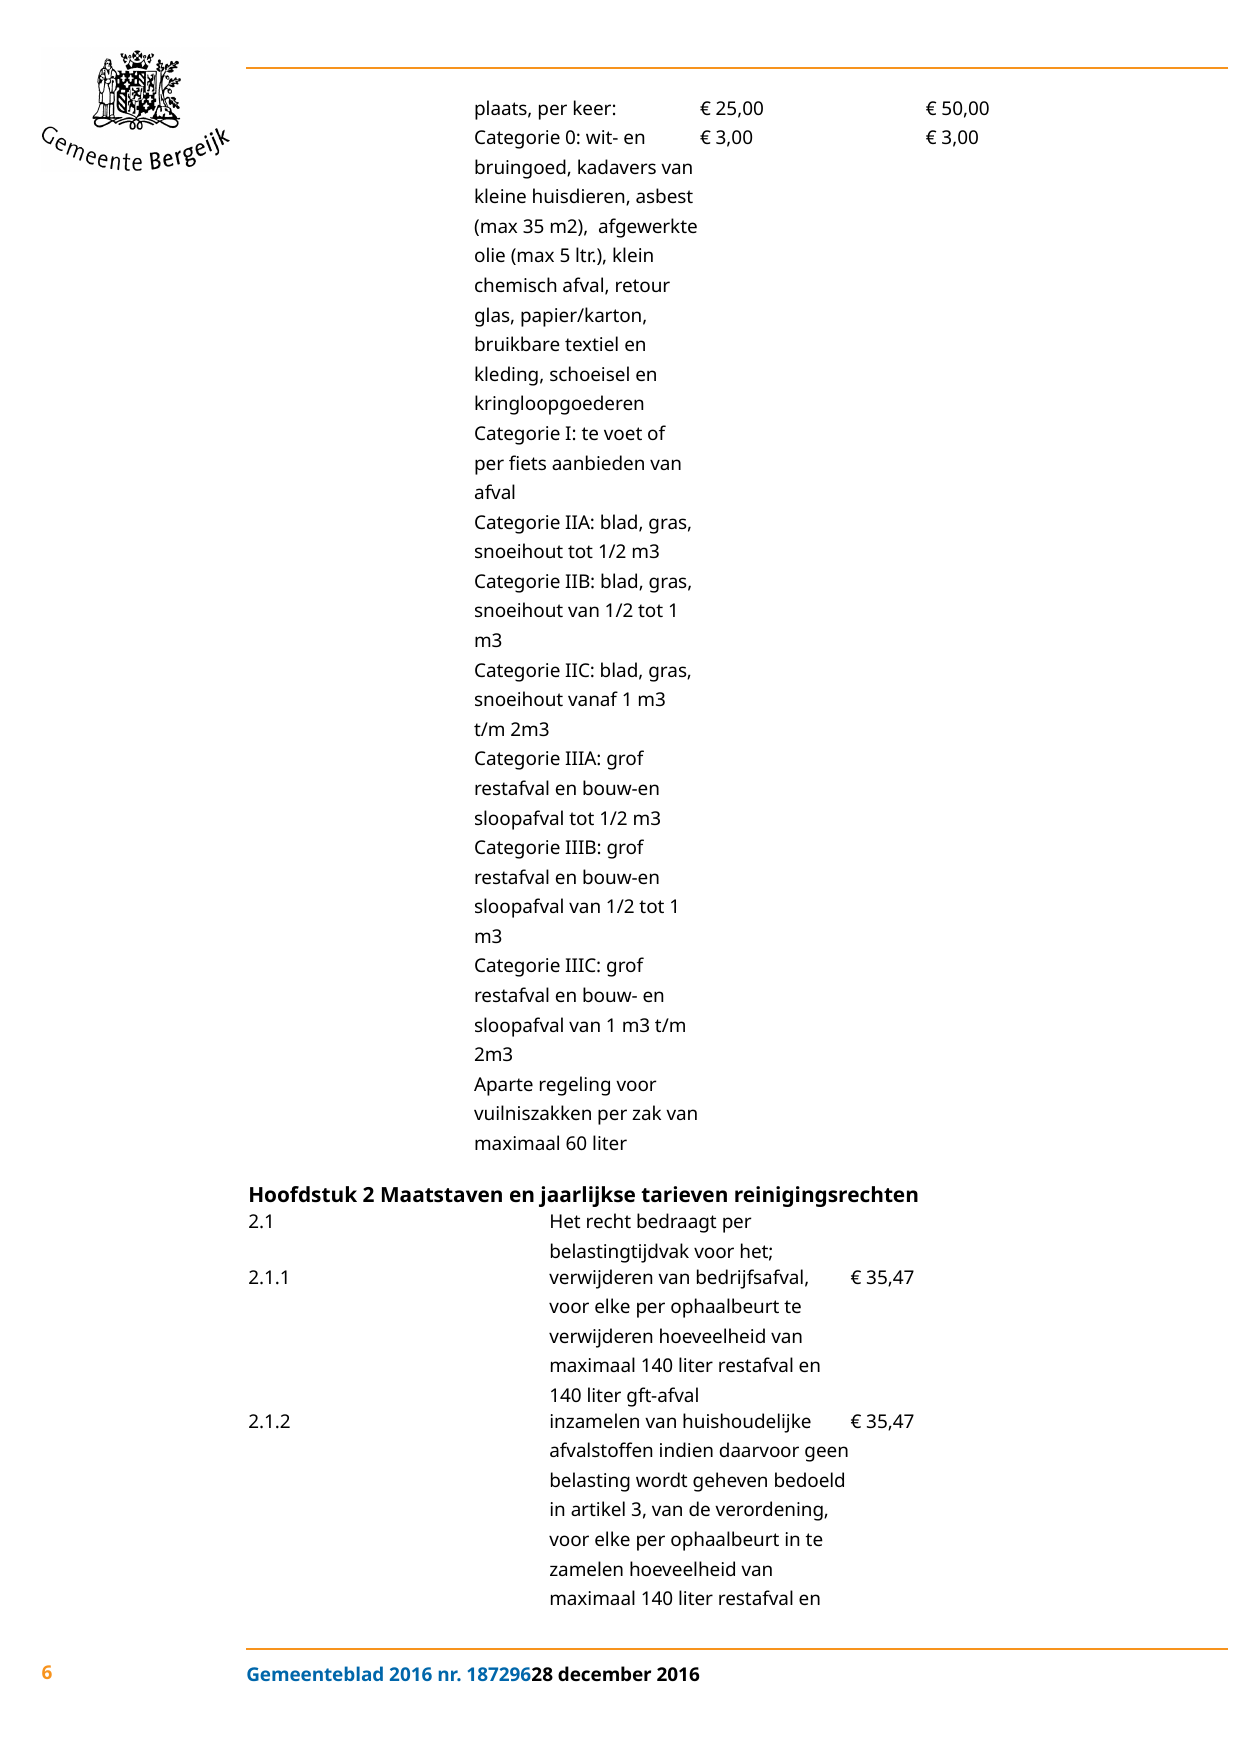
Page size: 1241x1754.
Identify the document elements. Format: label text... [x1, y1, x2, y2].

table_header [850, 1209, 1152, 1264]
table_header € 50,00 € 3,00 [926, 95, 1152, 1156]
table_cell inzamelen van huishoudelijke afvalstoffen indien daarvoor geen belasting wordt geheven bedoeld in artikel 3, van de verordening, voor elke per ophaalbeurt in te zamelen hoeveelheid van maximaal 140 liter restafval en [549, 1408, 850, 1611]
table_cell 2.1.1 [248, 1264, 549, 1408]
table_header [248, 95, 474, 1156]
table_header 2.1 [248, 1209, 549, 1264]
table_header plaats, per keer: Categorie 0: wit- en bruingoed, kadavers van kleine huisdieren, asbest (max 35 m2), afgewerkte olie (max 5 ltr.), klein chemisch afval, retour glas, papier/karton, bruikbare textiel en kleding, schoeisel en kringloopgoederen Categorie I: te voet of per fiets aanbieden van afval Categorie IIA: blad, gras, snoeihout tot 1/2 m3 Categorie IIB: blad, gras, snoeihout van 1/2 tot 1 m3 Categorie IIC: blad, gras, snoeihout vanaf 1 m3 t/m 2m3 Categorie IIIA: grof restafval en bouw-en sloopafval tot 1/2 m3 Categorie IIIB: grof restafval en bouw-en sloopafval van 1/2 tot 1 m3 Categorie IIIC: grof restafval en bouw- en sloopafval van 1 m3 t/m 2m3 Aparte regeling voor vuilniszakken per zak van maximaal 60 liter [474, 95, 700, 1156]
table_cell € 35,47 [850, 1408, 1152, 1611]
picture [41, 47, 231, 172]
table_cell verwijderen van bedrijfsafval, voor elke per ophaalbeurt te verwijderen hoeveelheid van maximaal 140 liter restafval en 140 liter gft-afval [549, 1264, 850, 1408]
table_cell 2.1.2 [248, 1408, 549, 1611]
text Hoofdstuk 2 Maatstaven en jaarlijkse tarieven reinigingsrechten [248, 1180, 1152, 1208]
table_header Het recht bedraagt per belastingtijdvak voor het; [549, 1209, 850, 1264]
table_cell € 35,47 [850, 1264, 1152, 1408]
table_header € 25,00 € 3,00 [700, 95, 926, 1156]
